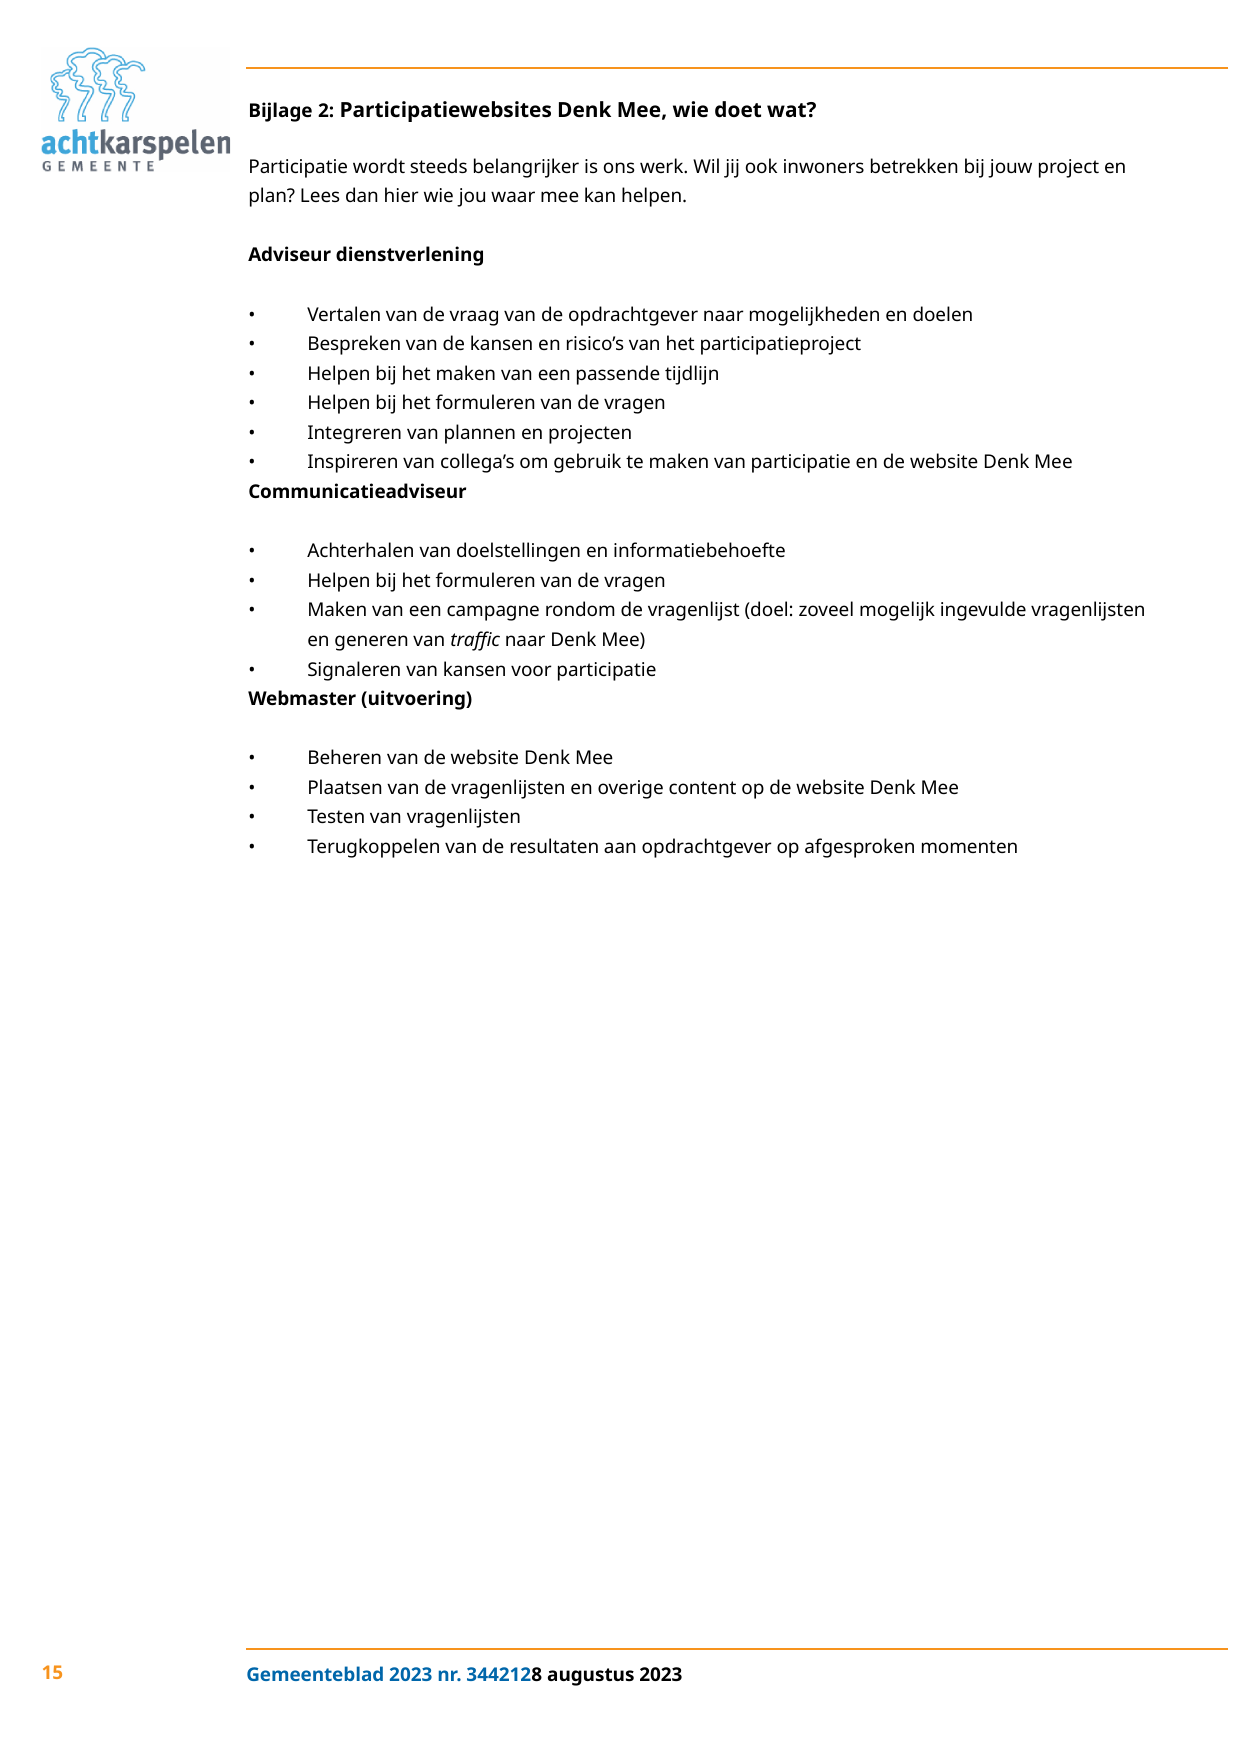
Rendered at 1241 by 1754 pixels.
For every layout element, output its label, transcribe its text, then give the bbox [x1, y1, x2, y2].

list Beheren van de website Denk Mee [248, 744, 1152, 770]
list Plaatsen van de vragenlijsten en overige content op de website Denk Mee [248, 774, 1152, 800]
list Inspireren van collega’s om gebruik te maken van participatie en de website Denk Mee [248, 449, 1152, 474]
list Terugkoppelen van de resultaten aan opdrachtgever op afgesproken momenten [248, 833, 1152, 859]
list Maken van een campagne rondom de vragenlijst (doel: zoveel mogelijk ingevulde vragenlijsten en generen van traffic naar Denk Mee) [248, 597, 1152, 652]
list Achterhalen van doelstellingen en informatiebehoefte [248, 537, 1152, 563]
text Communicatieadviseur [248, 478, 1152, 504]
text Participatie wordt steeds belangrijker is ons werk. Wil jij ook inwoners betrekken bij jouw project en plan? Lees dan hier wie jou waar mee kan helpen. [248, 153, 1152, 208]
list Signaleren van kansen voor participatie [248, 656, 1152, 682]
text Webmaster (uitvoering) [248, 685, 1152, 711]
list Helpen bij het formuleren van de vragen [248, 567, 1152, 593]
text Adviseur dienstverlening [248, 242, 1152, 267]
text Bijlage 2: Participatiewebsites Denk Mee, wie doet wat? [248, 95, 1152, 123]
list Helpen bij het formuleren van de vragen [248, 389, 1152, 415]
list Integreren van plannen en projecten [248, 419, 1152, 445]
list Vertalen van de vraag van de opdrachtgever naar mogelijkheden en doelen [248, 301, 1152, 327]
list Testen van vragenlijsten [248, 804, 1152, 829]
list Helpen bij het maken van een passende tijdlijn [248, 360, 1152, 386]
list Bespreken van de kansen en risico’s van het participatieproject [248, 330, 1152, 356]
picture [41, 47, 231, 172]
